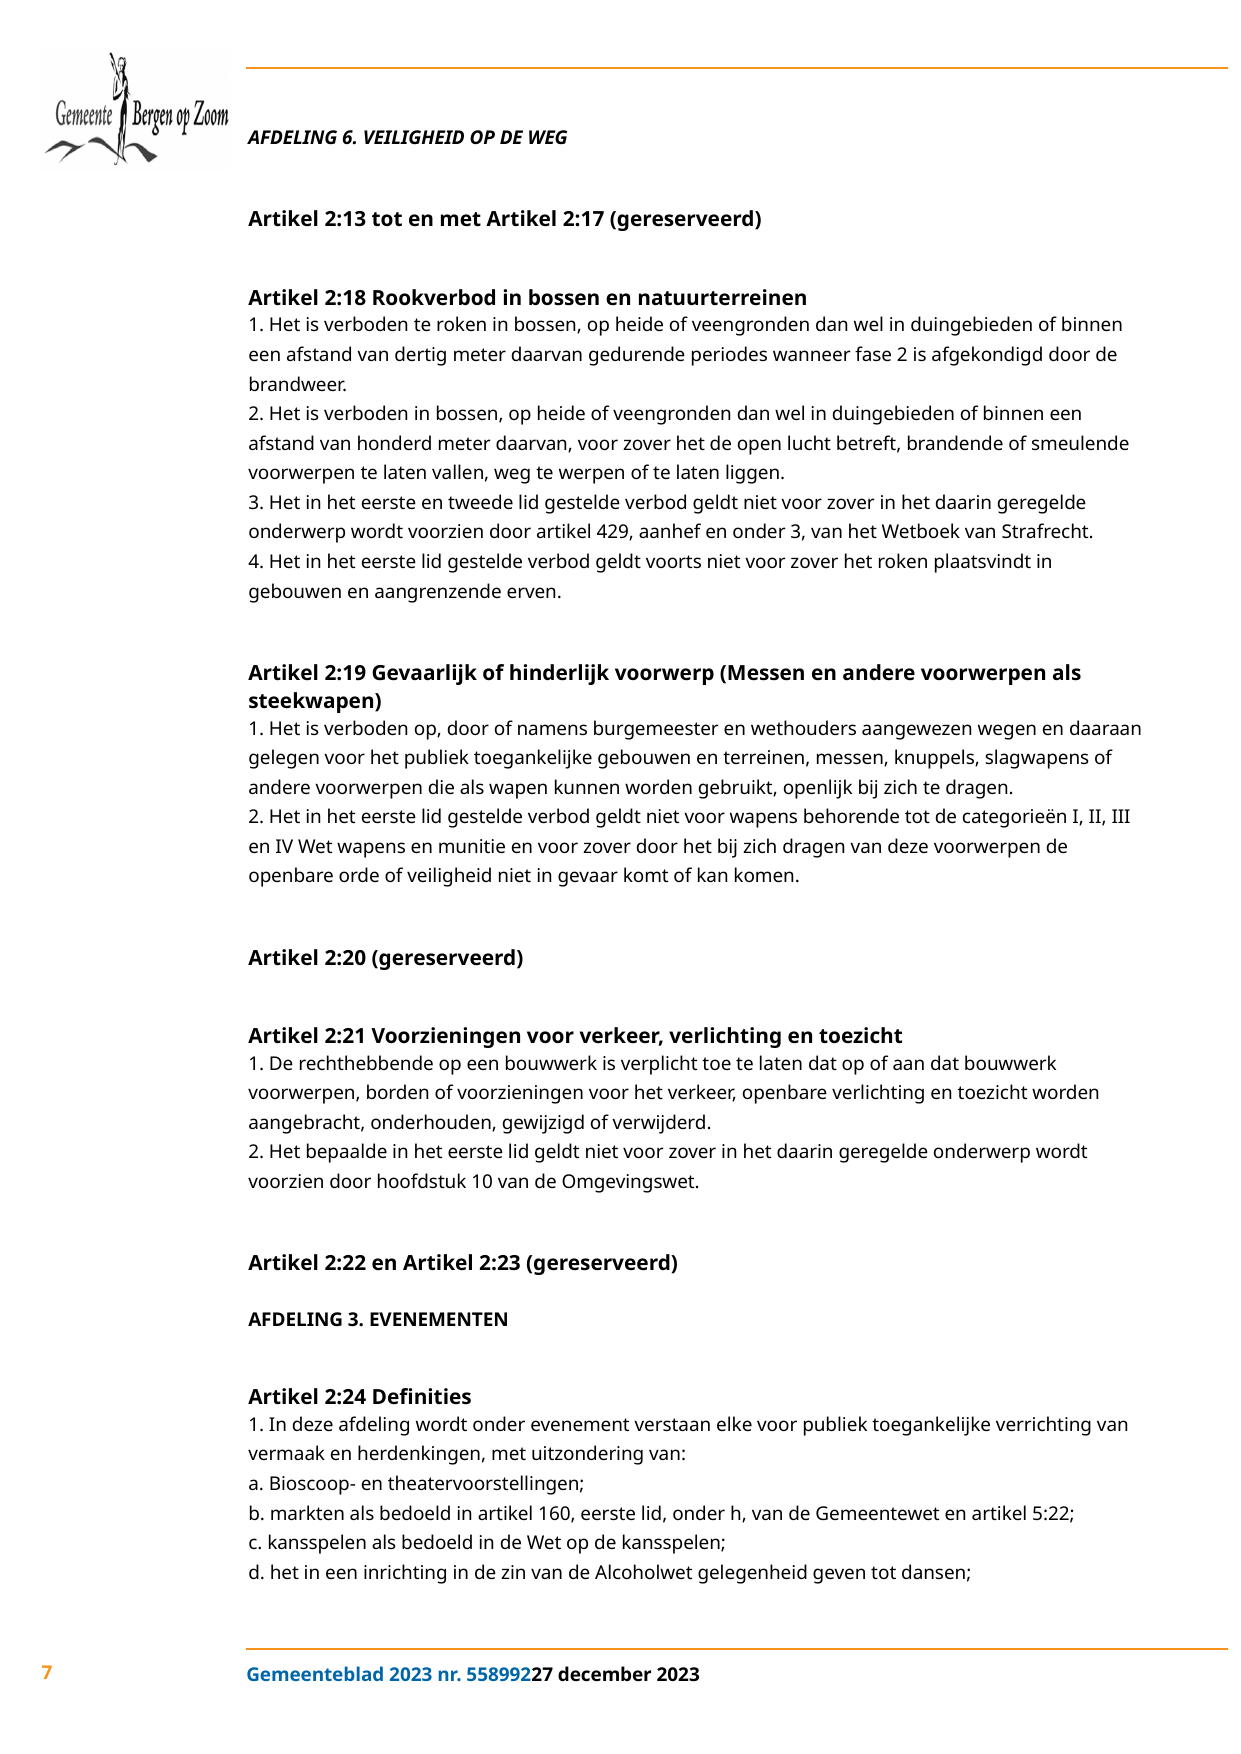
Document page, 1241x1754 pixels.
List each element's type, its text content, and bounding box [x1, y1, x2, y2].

text 2. Het bepaalde in het eerste lid geldt niet voor zover in het daarin geregelde onderwerp wordt voorzien door hoofdstuk 10 van de Omgevingswet. [248, 1139, 1152, 1194]
text 3. Het in het eerste en tweede lid gestelde verbod geldt niet voor zover in het daarin geregelde onderwerp wordt voorzien door artikel 429, aanhef en onder 3, van het Wetboek van Strafrecht. [248, 489, 1152, 544]
text 2. Het in het eerste lid gestelde verbod geldt niet voor wapens behorende tot de categorieën I, II, III en IV Wet wapens en munitie en voor zover door het bij zich dragen van deze voorwerpen de openbare orde of veiligheid niet in gevaar komt of kan komen. [248, 803, 1152, 888]
text Artikel 2:20 (gereserveerd) [248, 943, 1152, 971]
text 2. Het is verboden in bossen, op heide of veengronden dan wel in duingebieden of binnen een afstand van honderd meter daarvan, voor zover het de open lucht betreft, brandende of smeulende voorwerpen te laten vallen, weg te werpen of te laten liggen. [248, 400, 1152, 485]
text 1. De rechthebbende op een bouwwerk is verplicht toe te laten dat op of aan dat bouwwerk voorwerpen, borden of voorzieningen voor het verkeer, openbare verlichting en toezicht worden aangebracht, onderhouden, gewijzigd of verwijderd. [248, 1050, 1152, 1135]
text b. markten als bedoeld in artikel 160, eerste lid, onder h, van de Gemeentewet en artikel 5:22; [248, 1500, 1152, 1525]
text Artikel 2:18 Rookverbod in bossen en natuurterreinen [248, 283, 1152, 312]
text Artikel 2:24 Definities [248, 1382, 1152, 1411]
text 1. Het is verboden op, door of namens burgemeester en wethouders aangewezen wegen en daaraan gelegen voor het publiek toegankelijke gebouwen en terreinen, messen, knuppels, slagwapens of andere voorwerpen die als wapen kunnen worden gebruikt, openlijk bij zich te dragen. [248, 715, 1152, 800]
text AFDELING 6. VEILIGHEID OP DE WEG [248, 124, 1152, 150]
text 4. Het in het eerste lid gestelde verbod geldt voorts niet voor zover het roken plaatsvindt in gebouwen en aangrenzende erven. [248, 548, 1152, 604]
text Artikel 2:19 Gevaarlijk of hinderlijk voorwerp (Messen en andere voorwerpen als steekwapen) [248, 658, 1152, 715]
text Artikel 2:13 tot en met Artikel 2:17 (gereserveerd) [248, 204, 1152, 233]
text 1. Het is verboden te roken in bossen, op heide of veengronden dan wel in duingebieden of binnen een afstand van dertig meter daarvan gedurende periodes wanneer fase 2 is afgekondigd door de brandweer. [248, 312, 1152, 397]
text c. kansspelen als bedoeld in de Wet op de kansspelen; [248, 1529, 1152, 1555]
text Artikel 2:21 Voorzieningen voor verkeer, verlichting en toezicht [248, 1022, 1152, 1050]
text AFDELING 3. EVENEMENTEN [248, 1306, 1152, 1332]
text d. het in een inrichting in de zin van de Alcoholwet gelegenheid geven tot dansen; [248, 1559, 1152, 1584]
text Artikel 2:22 en Artikel 2:23 (gereserveerd) [248, 1248, 1152, 1277]
text 1. In deze afdeling wordt onder evenement verstaan elke voor publiek toegankelijke verrichting van vermaak en herdenkingen, met uitzondering van: [248, 1411, 1152, 1466]
text a. Bioscoop- en theatervoorstellingen; [248, 1470, 1152, 1496]
picture [41, 47, 231, 172]
